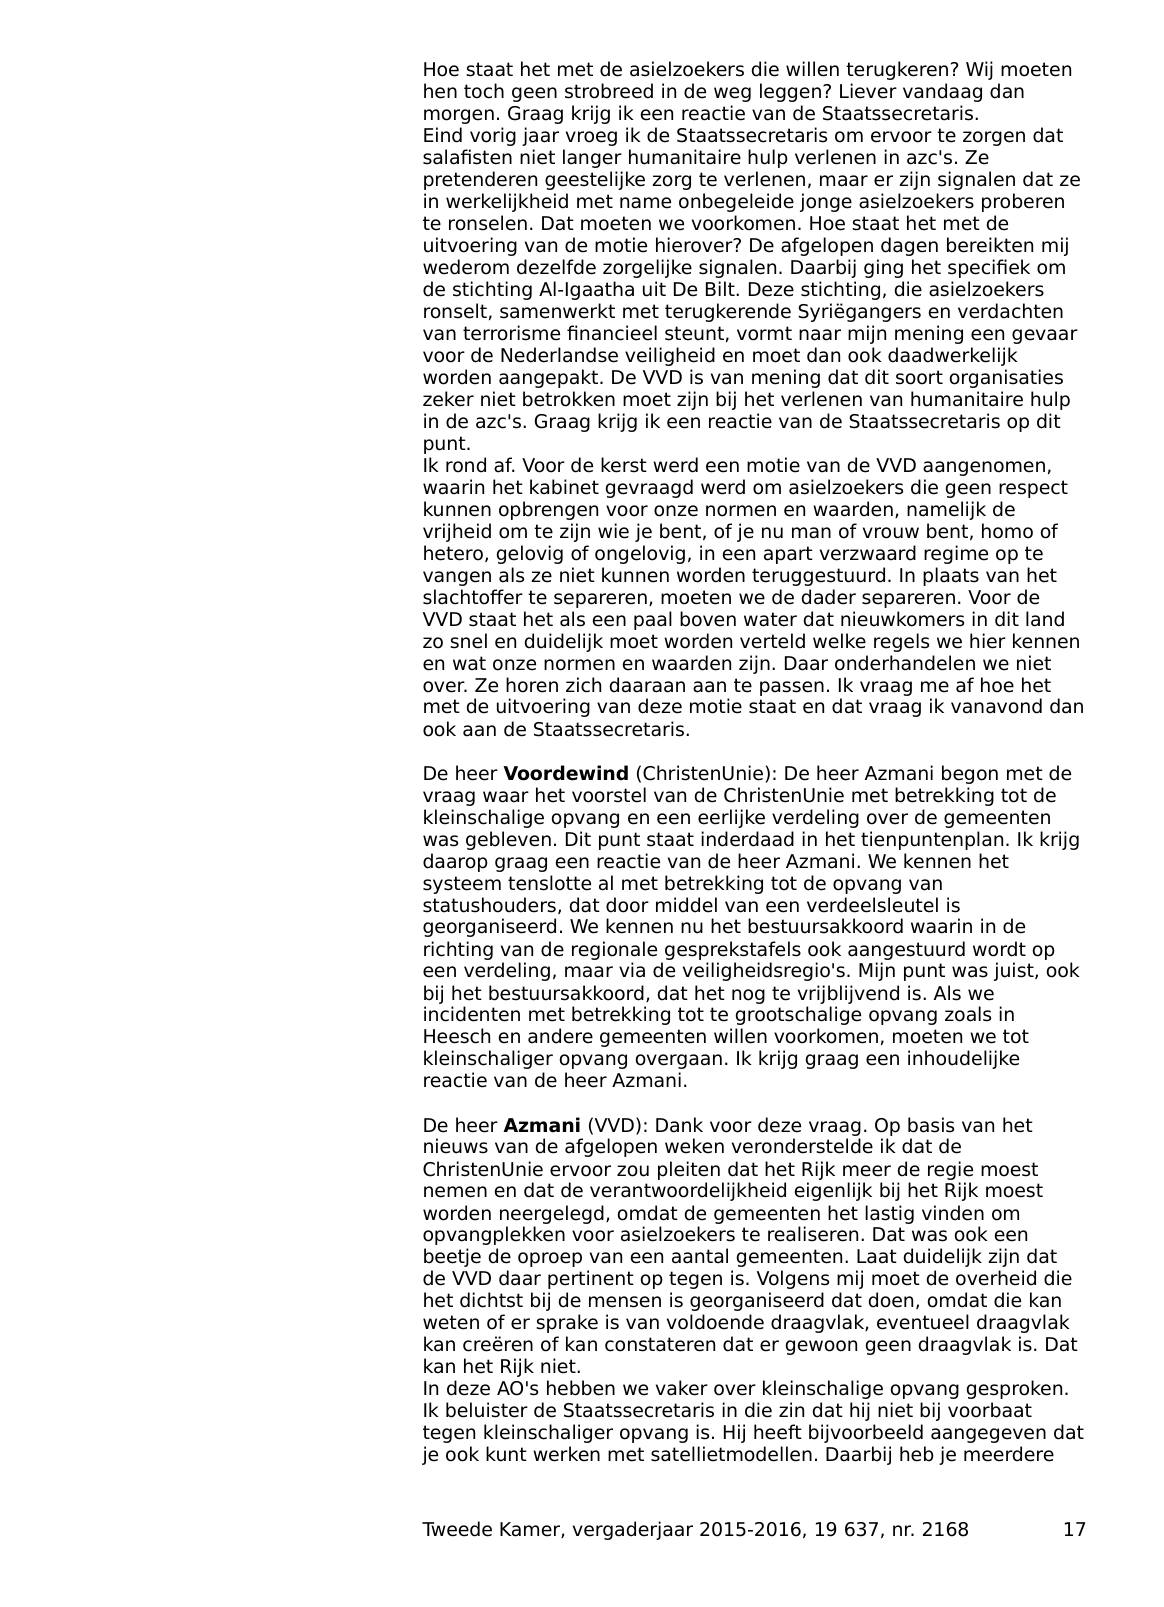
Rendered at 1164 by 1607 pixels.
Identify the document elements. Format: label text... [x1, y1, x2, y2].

text Ik rond af. Voor de kerst werd een motie van de VVD aangenomen, waarin het kabinet gevraagd werd om asielzoekers die geen respect kunnen opbrengen voor onze normen en waarden, namelijk de vrijheid om te zijn wie je bent, of je nu man of vrouw bent, homo of hetero, gelovig of ongelovig, in een apart verzwaard regime op te vangen als ze niet kunnen worden teruggestuurd. In plaats van het slachtoffer te separeren, moeten we de dader separeren. Voor de VVD staat het als een paal boven water dat nieuwkomers in dit land zo snel en duidelijk moet worden verteld welke regels we hier kennen en wat onze normen en waarden zijn. Daar onderhandelen we niet over. Ze horen zich daaraan aan te passen. Ik vraag me af hoe het met de uitvoering van deze motie staat en dat vraag ik vanavond dan ook aan de Staatssecretaris. [422, 455, 1087, 740]
text Eind vorig jaar vroeg ik de Staatssecretaris om ervoor te zorgen dat salafisten niet langer humanitaire hulp verlenen in azc's. Ze pretenderen geestelijke zorg te verlenen, maar er zijn signalen dat ze in werkelijkheid met name onbegeleide jonge asielzoekers proberen te ronselen. Dat moeten we voorkomen. Hoe staat het met de uitvoering van de motie hierover? De afgelopen dagen bereikten mij wederom dezelfde zorgelijke signalen. Daarbij ging het specifiek om de stichting Al-Igaatha uit De Bilt. Deze stichting, die asielzoekers ronselt, samenwerkt met terugkerende Syriëgangers en verdachten van terrorisme financieel steunt, vormt naar mijn mening een gevaar voor de Nederlandse veiligheid en moet dan ook daadwerkelijk worden aangepakt. De VVD is van mening dat dit soort organisaties zeker niet betrokken moet zijn bij het verlenen van humanitaire hulp in de azc's. Graag krijg ik een reactie van de Staatssecretaris op dit punt. [422, 125, 1087, 455]
text Hoe staat het met de asielzoekers die willen terugkeren? Wij moeten hen toch geen strobreed in de weg leggen? Liever vandaag dan morgen. Graag krijg ik een reactie van de Staatssecretaris. [422, 59, 1087, 125]
text De heer Voordewind (ChristenUnie): De heer Azmani begon met de vraag waar het voorstel van de ChristenUnie met betrekking tot de kleinschalige opvang en een eerlijke verdeling over de gemeenten was gebleven. Dit punt staat inderdaad in het tienpuntenplan. Ik krijg daarop graag een reactie van de heer Azmani. We kennen het systeem tenslotte al met betrekking tot de opvang van statushouders, dat door middel van een verdeelsleutel is georganiseerd. We kennen nu het bestuursakkoord waarin in de richting van de regionale gesprekstafels ook aangestuurd wordt op een verdeling, maar via de veiligheidsregio's. Mijn punt was juist, ook bij het bestuursakkoord, dat het nog te vrijblijvend is. Als we incidenten met betrekking tot te grootschalige opvang zoals in Heesch en andere gemeenten willen voorkomen, moeten we tot kleinschaliger opvang overgaan. Ik krijg graag een inhoudelijke reactie van de heer Azmani. [422, 763, 1087, 1092]
text In deze AO's hebben we vaker over kleinschalige opvang gesproken. Ik beluister de Staatssecretaris in die zin dat hij niet bij voorbaat tegen kleinschaliger opvang is. Hij heeft bijvoorbeeld aangegeven dat je ook kunt werken met satellietmodellen. Daarbij heb je meerdere [422, 1378, 1087, 1466]
text De heer Azmani (VVD): Dank voor deze vraag. Op basis van het nieuws van de afgelopen weken veronderstelde ik dat de ChristenUnie ervoor zou pleiten dat het Rijk meer de regie moest nemen en dat de verantwoordelijkheid eigenlijk bij het Rijk moest worden neergelegd, omdat de gemeenten het lastig vinden om opvangplekken voor asielzoekers te realiseren. Dat was ook een beetje de oproep van een aantal gemeenten. Laat duidelijk zijn dat de VVD daar pertinent op tegen is. Volgens mij moet de overheid die het dichtst bij de mensen is georganiseerd dat doen, omdat die kan weten of er sprake is van voldoende draagvlak, eventueel draagvlak kan creëren of kan constateren dat er gewoon geen draagvlak is. Dat kan het Rijk niet. [422, 1114, 1087, 1378]
